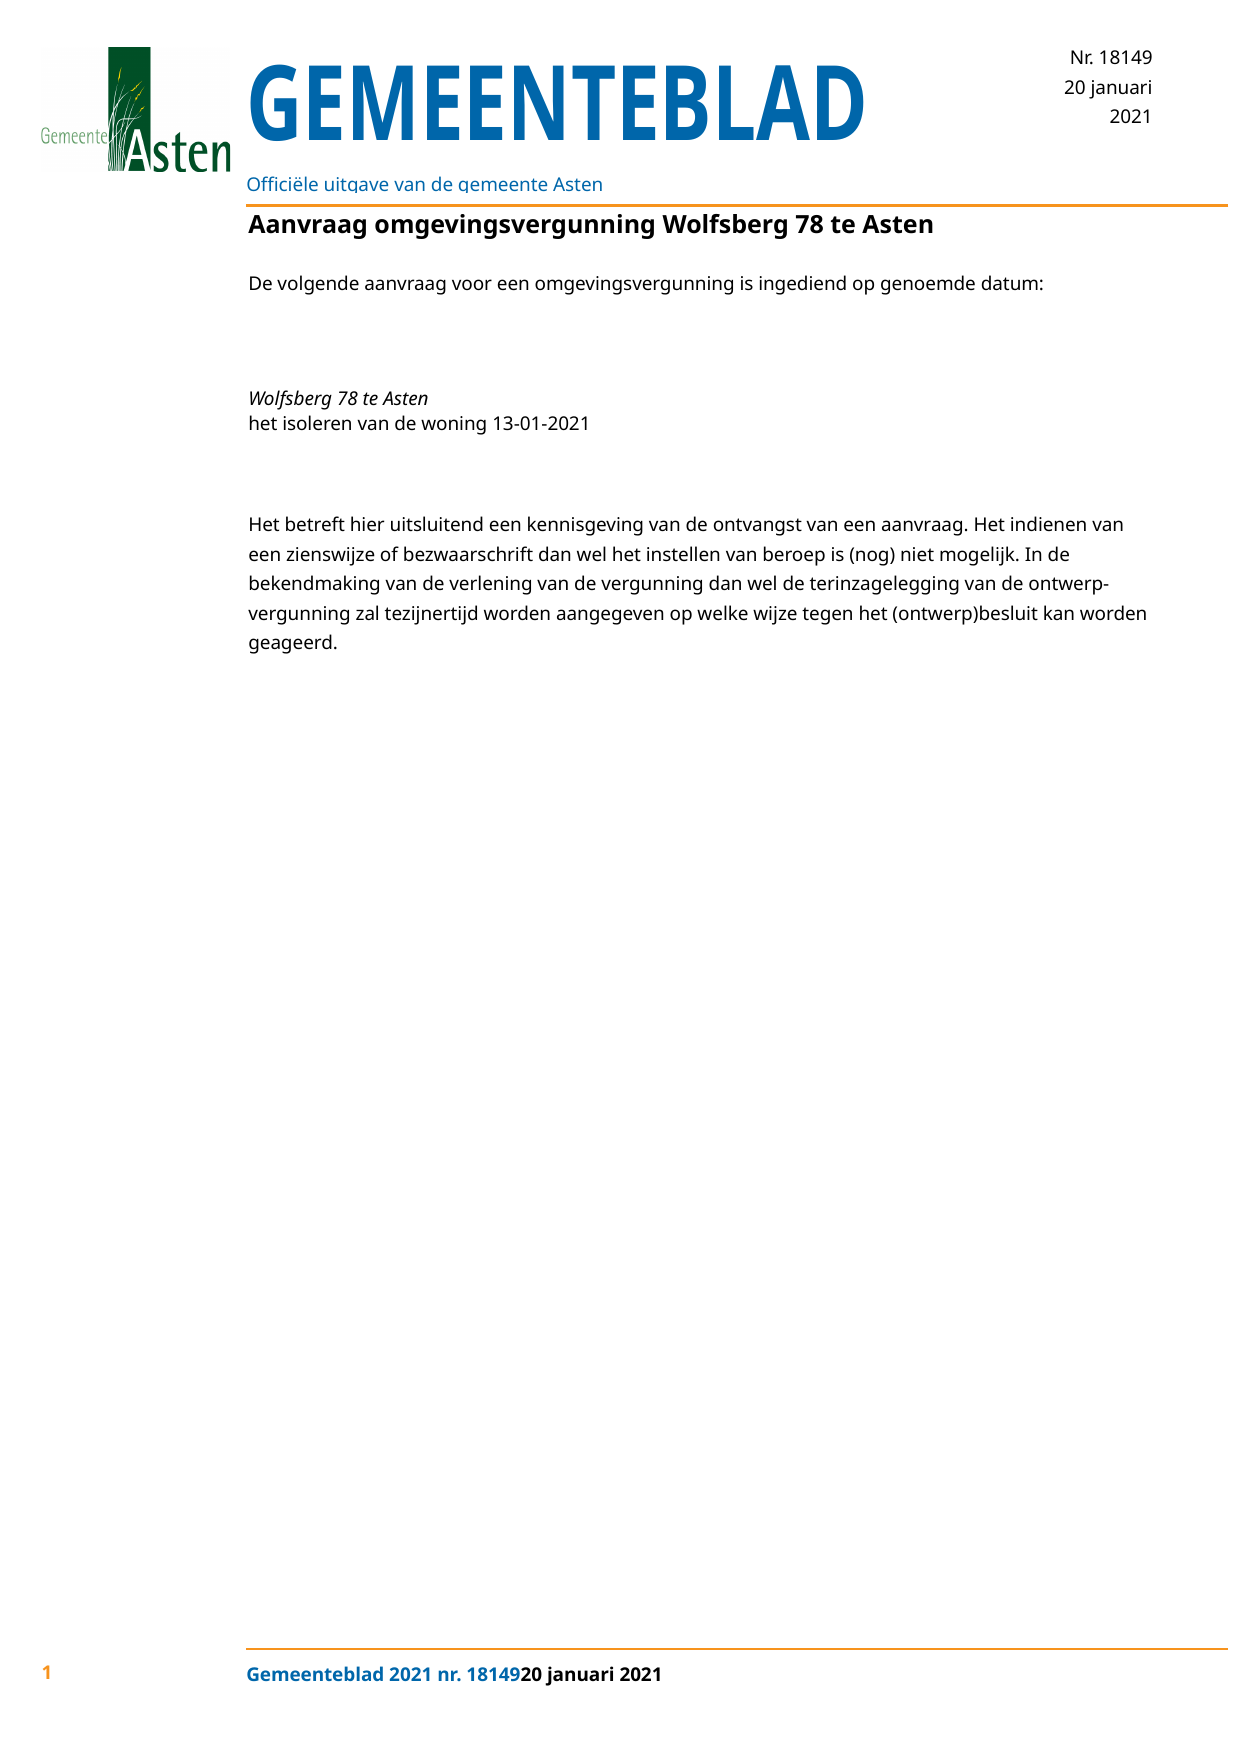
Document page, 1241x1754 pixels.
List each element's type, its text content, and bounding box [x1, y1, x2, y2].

picture [41, 47, 231, 172]
text Het betreft hier uitsluitend een kennisgeving van de ontvangst van een aanvraag. Het indienen van een zienswijze of bezwaarschrift dan wel het instellen van beroep is (nog) niet mogelijk. In de bekendmaking van de verlening van de vergunning dan wel de terinzagelegging van de ontwerp-vergunning zal tezijnertijd worden aangegeven op welke wijze tegen het (ontwerp)besluit kan worden geageerd. [248, 511, 1152, 655]
text Wolfsberg 78 te Asten [248, 385, 1152, 410]
text De volgende aanvraag voor een omgevingsvergunning is ingediend op genoemde datum: [248, 270, 1152, 296]
text het isoleren van de woning 13-01-2021 [248, 410, 1152, 436]
text Aanvraag omgevingsvergunning Wolfsberg 78 te Asten [248, 207, 1152, 241]
